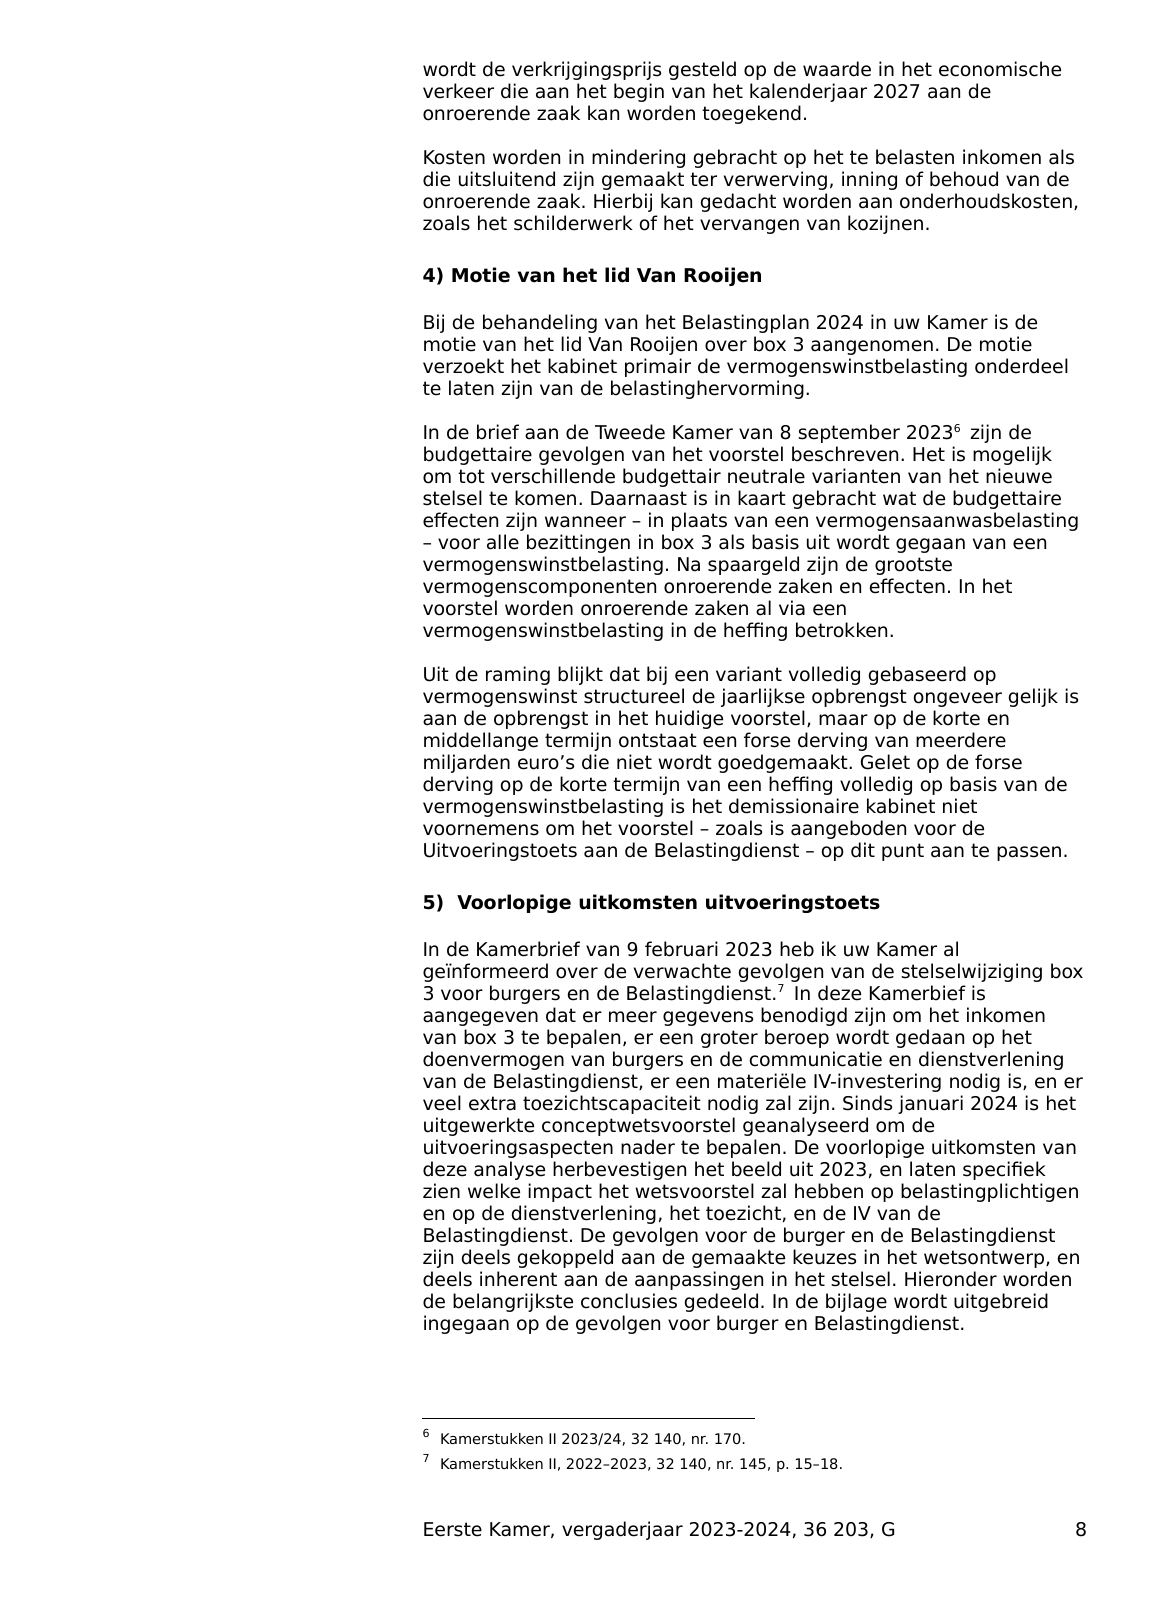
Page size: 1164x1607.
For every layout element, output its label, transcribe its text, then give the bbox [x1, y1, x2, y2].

subtitle 4) Motie van het lid Van Rooijen [422, 265, 1087, 287]
text Kamerstukken II 2023/24, 32 140, nr. 170. [422, 1427, 1087, 1449]
text wordt de verkrijgingsprijs gesteld op de waarde in het economische verkeer die aan het begin van het kalenderjaar 2027 aan de onroerende zaak kan worden toegekend. [422, 59, 1087, 125]
text Kosten worden in mindering gebracht op het te belasten inkomen als die uitsluitend zijn gemaakt ter verwerving, inning of behoud van de onroerende zaak. Hierbij kan gedacht worden aan onderhoudskosten, zoals het schilderwerk of het vervangen van kozijnen. [422, 147, 1087, 235]
subtitle 5) Voorlopige uitkomsten uitvoeringstoets [422, 892, 1087, 914]
text Kamerstukken II, 2022–2023, 32 140, nr. 145, p. 15–18. [422, 1452, 1087, 1474]
text Uit de raming blijkt dat bij een variant volledig gebaseerd op vermogenswinst structureel de jaarlijkse opbrengst ongeveer gelijk is aan de opbrengst in het huidige voorstel, maar op de korte en middellange termijn ontstaat een forse derving van meerdere miljarden euro’s die niet wordt goedgemaakt. Gelet op de forse derving op de korte termijn van een heffing volledig op basis van de vermogenswinstbelasting is het demissionaire kabinet niet voornemens om het voorstel – zoals is aangeboden voor de Uitvoeringstoets aan de Belastingdienst – op dit punt aan te passen. [422, 664, 1087, 862]
text In de brief aan de Tweede Kamer van 8 september 2023 zijn de budgettaire gevolgen van het voorstel beschreven. Het is mogelijk om tot verschillende budgettair neutrale varianten van het nieuwe stelsel te komen. Daarnaast is in kaart gebracht wat de budgettaire effecten zijn wanneer – in plaats van een vermogensaanwasbelasting – voor alle bezittingen in box 3 als basis uit wordt gegaan van een vermogenswinstbelasting. Na spaargeld zijn de grootste vermogenscomponenten onroerende zaken en effecten. In het voorstel worden onroerende zaken al via een vermogenswinstbelasting in de heffing betrokken. [422, 422, 1087, 642]
text In de Kamerbrief van 9 februari 2023 heb ik uw Kamer al geïnformeerd over de verwachte gevolgen van de stelselwijziging box 3 voor burgers en de Belastingdienst. In deze Kamerbief is aangegeven dat er meer gegevens benodigd zijn om het inkomen van box 3 te bepalen, er een groter beroep wordt gedaan op het doenvermogen van burgers en de communicatie en dienstverlening van de Belastingdienst, er een materiële IV-investering nodig is, en er veel extra toezichtscapaciteit nodig zal zijn. Sinds januari 2024 is het uitgewerkte conceptwetsvoorstel geanalyseerd om de uitvoeringsaspecten nader te bepalen. De voorlopige uitkomsten van deze analyse herbevestigen het beeld uit 2023, en laten specifiek zien welke impact het wetsvoorstel zal hebben op belastingplichtigen en op de dienstverlening, het toezicht, en de IV van de Belastingdienst. De gevolgen voor de burger en de Belastingdienst zijn deels gekoppeld aan de gemaakte keuzes in het wetsontwerp, en deels inherent aan de aanpassingen in het stelsel. Hieronder worden de belangrijkste conclusies gedeeld. In de bijlage wordt uitgebreid ingegaan op de gevolgen voor burger en Belastingdienst. [422, 939, 1087, 1334]
text Bij de behandeling van het Belastingplan 2024 in uw Kamer is de motie van het lid Van Rooijen over box 3 aangenomen. De motie verzoekt het kabinet primair de vermogenswinstbelasting onderdeel te laten zijn van de belastinghervorming. [422, 312, 1087, 400]
